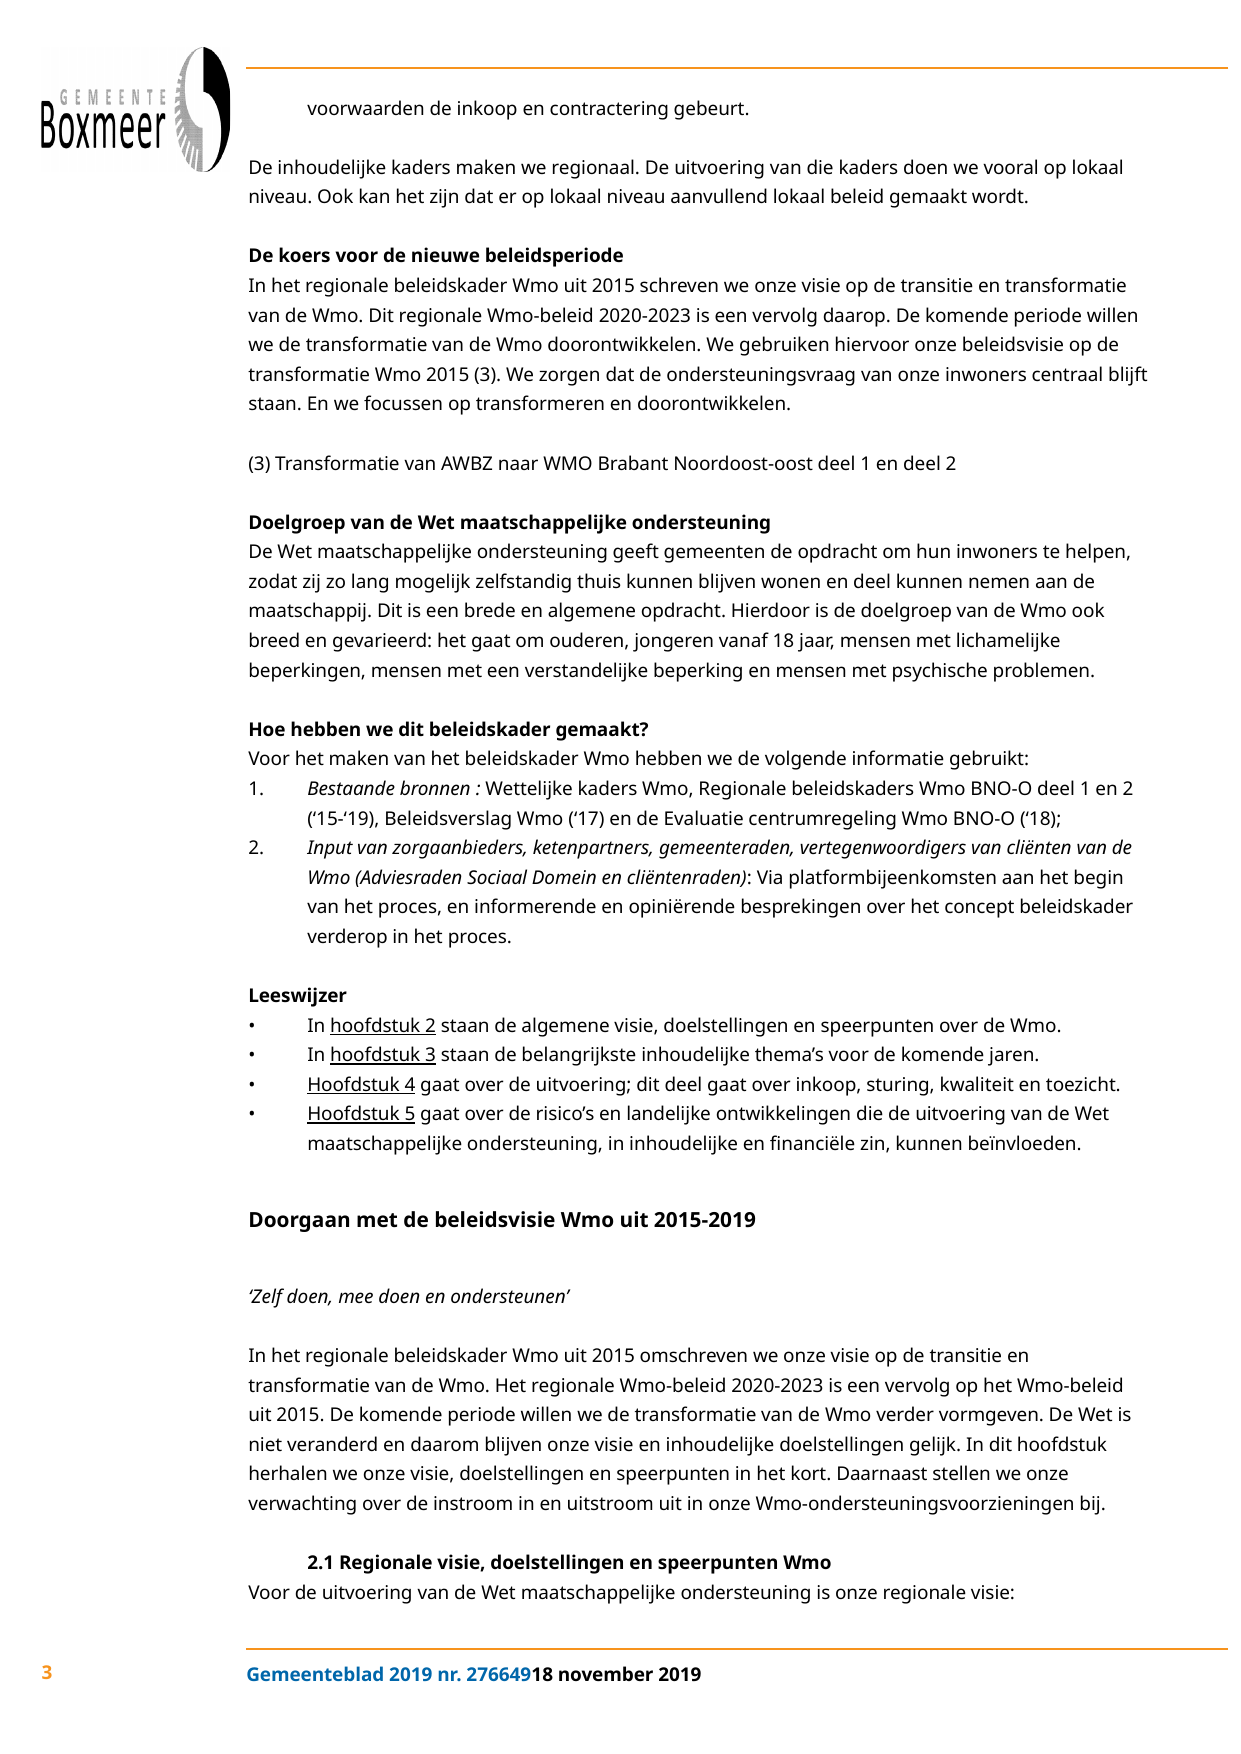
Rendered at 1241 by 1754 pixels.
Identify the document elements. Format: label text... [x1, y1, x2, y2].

list Hoofdstuk 5 gaat over de risico’s en landelijke ontwikkelingen die de uitvoering van de Wet maatschappelijke ondersteuning, in inhoudelijke en financiële zin, kunnen beïnvloeden. [248, 1101, 1152, 1156]
text In het regionale beleidskader Wmo uit 2015 schreven we onze visie op de transitie en transformatie van de Wmo. Dit regionale Wmo-beleid 2020-2023 is een vervolg daarop. De komende periode willen we de transformatie van de Wmo doorontwikkelen. We gebruiken hiervoor onze beleidsvisie op de transformatie Wmo 2015 (3). We zorgen dat de ondersteuningsvraag van onze inwoners centraal blijft staan. En we focussen op transformeren en doorontwikkelen. [248, 272, 1152, 416]
text In het regionale beleidskader Wmo uit 2015 omschreven we onze visie op de transitie en transformatie van de Wmo. Het regionale Wmo-beleid 2020-2023 is een vervolg op het Wmo-beleid uit 2015. De komende periode willen we de transformatie van de Wmo verder vormgeven. De Wet is niet veranderd en daarom blijven onze visie en inhoudelijke doelstellingen gelijk. In dit hoofdstuk herhalen we onze visie, doelstellingen en speerpunten in het kort. Daarnaast stellen we onze verwachting over de instroom in en uitstroom uit in onze Wmo-ondersteuningsvoorzieningen bij. [248, 1342, 1152, 1516]
text Doelgroep van de Wet maatschappelijke ondersteuning [248, 509, 1152, 535]
text ‘Zelf doen, mee doen en ondersteunen’ [248, 1283, 1152, 1309]
text Doorgaan met de beleidsvisie Wmo uit 2015-2019 [248, 1205, 1152, 1234]
text Voor het maken van het beleidskader Wmo hebben we de volgende informatie gebruikt: [248, 746, 1152, 771]
text Hoe hebben we dit beleidskader gemaakt? [248, 716, 1152, 742]
text Voor de uitvoering van de Wet maatschappelijke ondersteuning is onze regionale visie: [248, 1579, 1152, 1605]
list Bestaande bronnen : Wettelijke kaders Wmo, Regionale beleidskaders Wmo BNO-O deel 1 en 2 (‘15-‘19), Beleidsverslag Wmo (‘17) en de Evaluatie centrumregeling Wmo BNO-O (‘18); [248, 775, 1152, 831]
list Input van zorgaanbieders, ketenpartners, gemeenteraden, vertegenwoordigers van cliënten van de Wmo (Adviesraden Sociaal Domein en cliëntenraden): Via platformbijeenkomsten aan het begin van het proces, en informerende en opiniërende besprekingen over het concept beleidskader verderop in het proces. [248, 834, 1152, 949]
picture [41, 47, 231, 172]
text De inhoudelijke kaders maken we regionaal. De uitvoering van die kaders doen we vooral op lokaal niveau. Ook kan het zijn dat er op lokaal niveau aanvullend lokaal beleid gemaakt wordt. [248, 154, 1152, 209]
list voorwaarden de inkoop en contractering gebeurt. [248, 95, 1152, 121]
text De Wet maatschappelijke ondersteuning geeft gemeenten de opdracht om hun inwoners te helpen, zodat zij zo lang mogelijk zelfstandig thuis kunnen blijven wonen en deel kunnen nemen aan de maatschappij. Dit is een brede en algemene opdracht. Hierdoor is de doelgroep van de Wmo ook breed en gevarieerd: het gaat om ouderen, jongeren vanaf 18 jaar, mensen met lichamelijke beperkingen, mensen met een verstandelijke beperking en mensen met psychische problemen. [248, 538, 1152, 683]
list In hoofdstuk 2 staan de algemene visie, doelstellingen en speerpunten over de Wmo. [248, 1012, 1152, 1038]
list In hoofdstuk 3 staan de belangrijkste inhoudelijke thema’s voor de komende jaren. [248, 1041, 1152, 1067]
text Leeswijzer [248, 982, 1152, 1008]
list Hoofdstuk 4 gaat over de uitvoering; dit deel gaat over inkoop, sturing, kwaliteit en toezicht. [248, 1071, 1152, 1097]
text De koers voor de nieuwe beleidsperiode [248, 243, 1152, 268]
text (3) Transformatie van AWBZ naar WMO Brabant Noordoost-oost deel 1 en deel 2 [248, 450, 1152, 476]
list 2.1 Regionale visie, doelstellingen en speerpunten Wmo [248, 1549, 1152, 1575]
